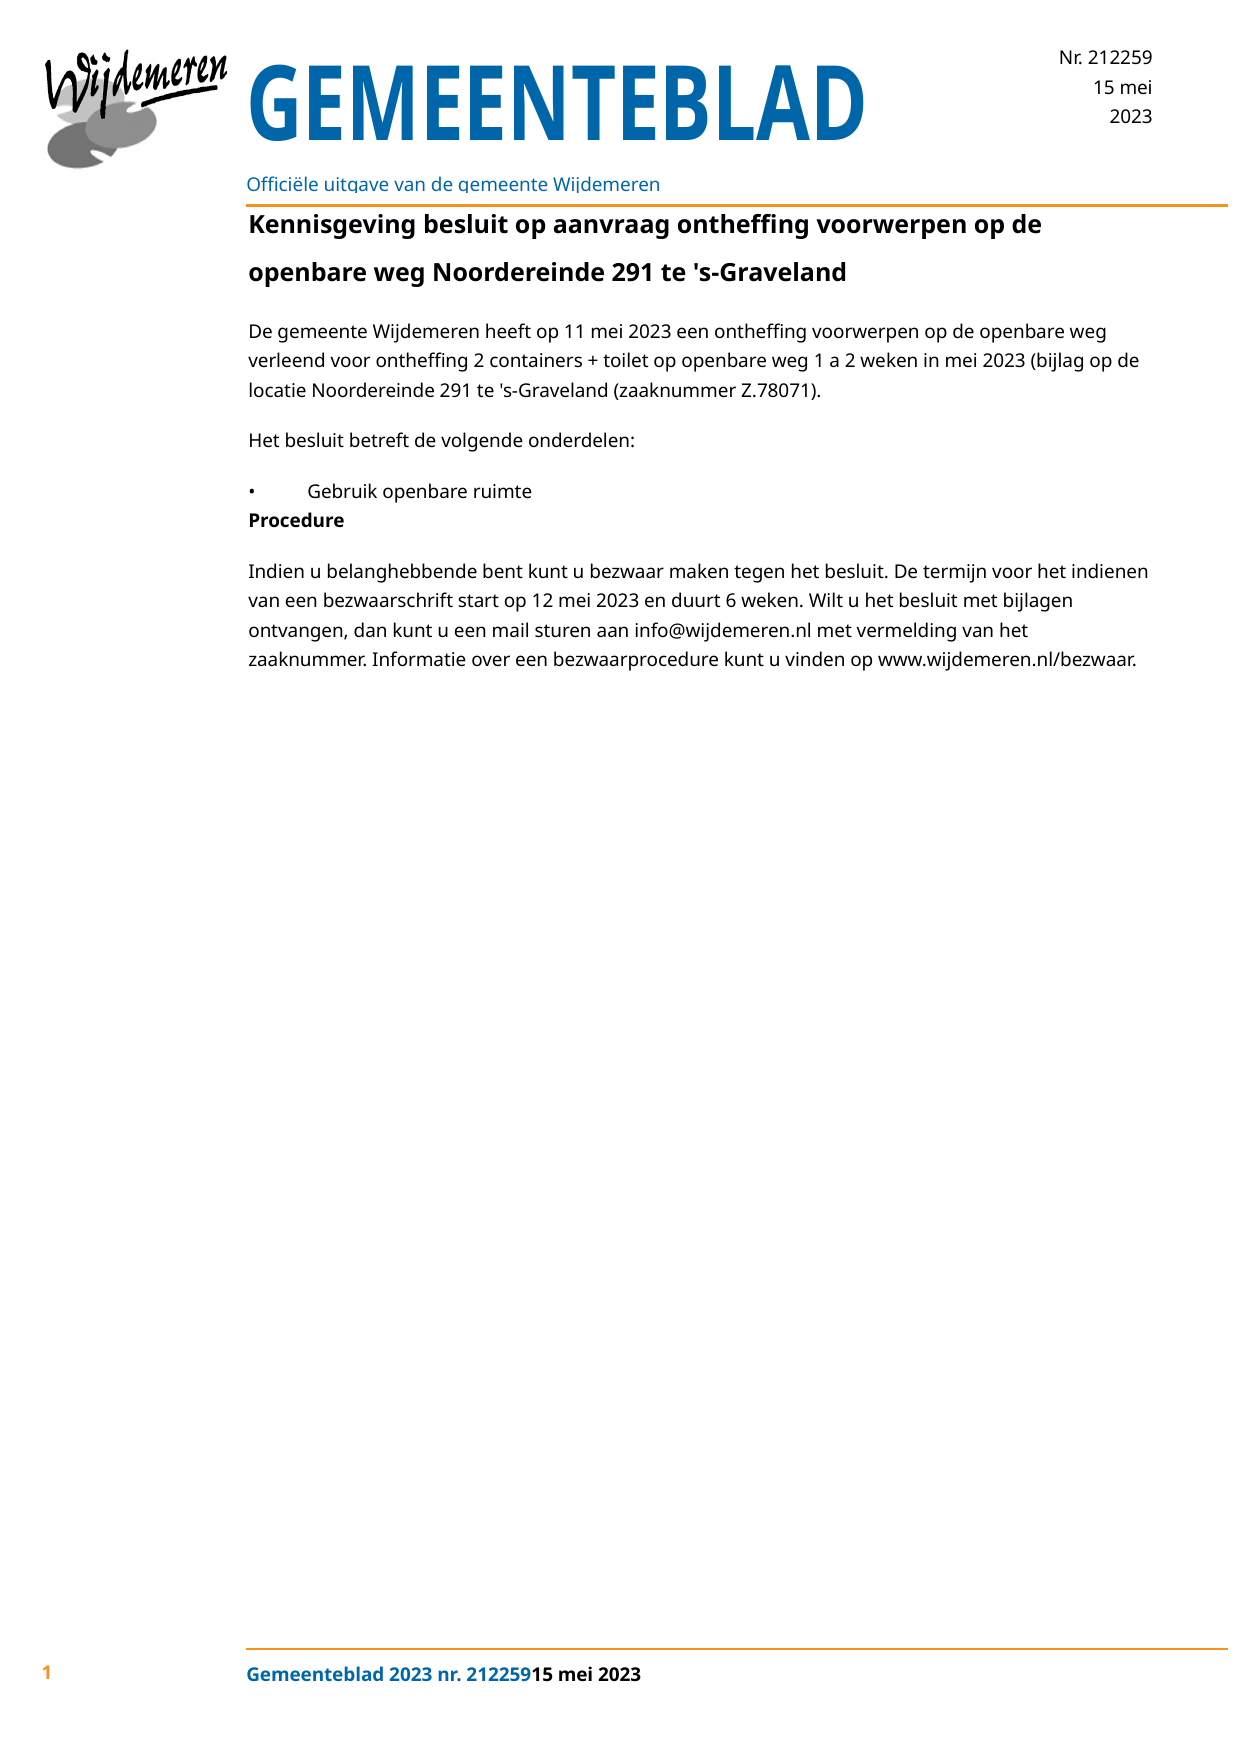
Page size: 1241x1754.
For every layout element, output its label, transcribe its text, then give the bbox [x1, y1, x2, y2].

list Gebruik openbare ruimte [248, 478, 1152, 504]
text Kennisgeving besluit op aanvraag ontheffing voorwerpen op de openbare weg Noordereinde 291 te 's-Graveland [248, 207, 1152, 288]
text De gemeente Wijdemeren heeft op 11 mei 2023 een ontheffing voorwerpen op de openbare weg verleend voor ontheffing 2 containers + toilet op openbare weg 1 a 2 weken in mei 2023 (bijlag op de locatie Noordereinde 291 te 's-Graveland (zaaknummer Z.78071). [248, 318, 1152, 403]
text Het besluit betreft de volgende onderdelen: [248, 427, 1152, 453]
text Indien u belanghebbende bent kunt u bezwaar maken tegen het besluit. De termijn voor het indienen van een bezwaarschrift start op 12 mei 2023 en duurt 6 weken. Wilt u het besluit met bijlagen ontvangen, dan kunt u een mail sturen aan info@wijdemeren.nl met vermelding van het zaaknummer. Informatie over een bezwaarprocedure kunt u vinden op www.wijdemeren.nl/bezwaar. [248, 558, 1152, 672]
text Procedure [248, 507, 1152, 533]
picture [41, 47, 231, 172]
